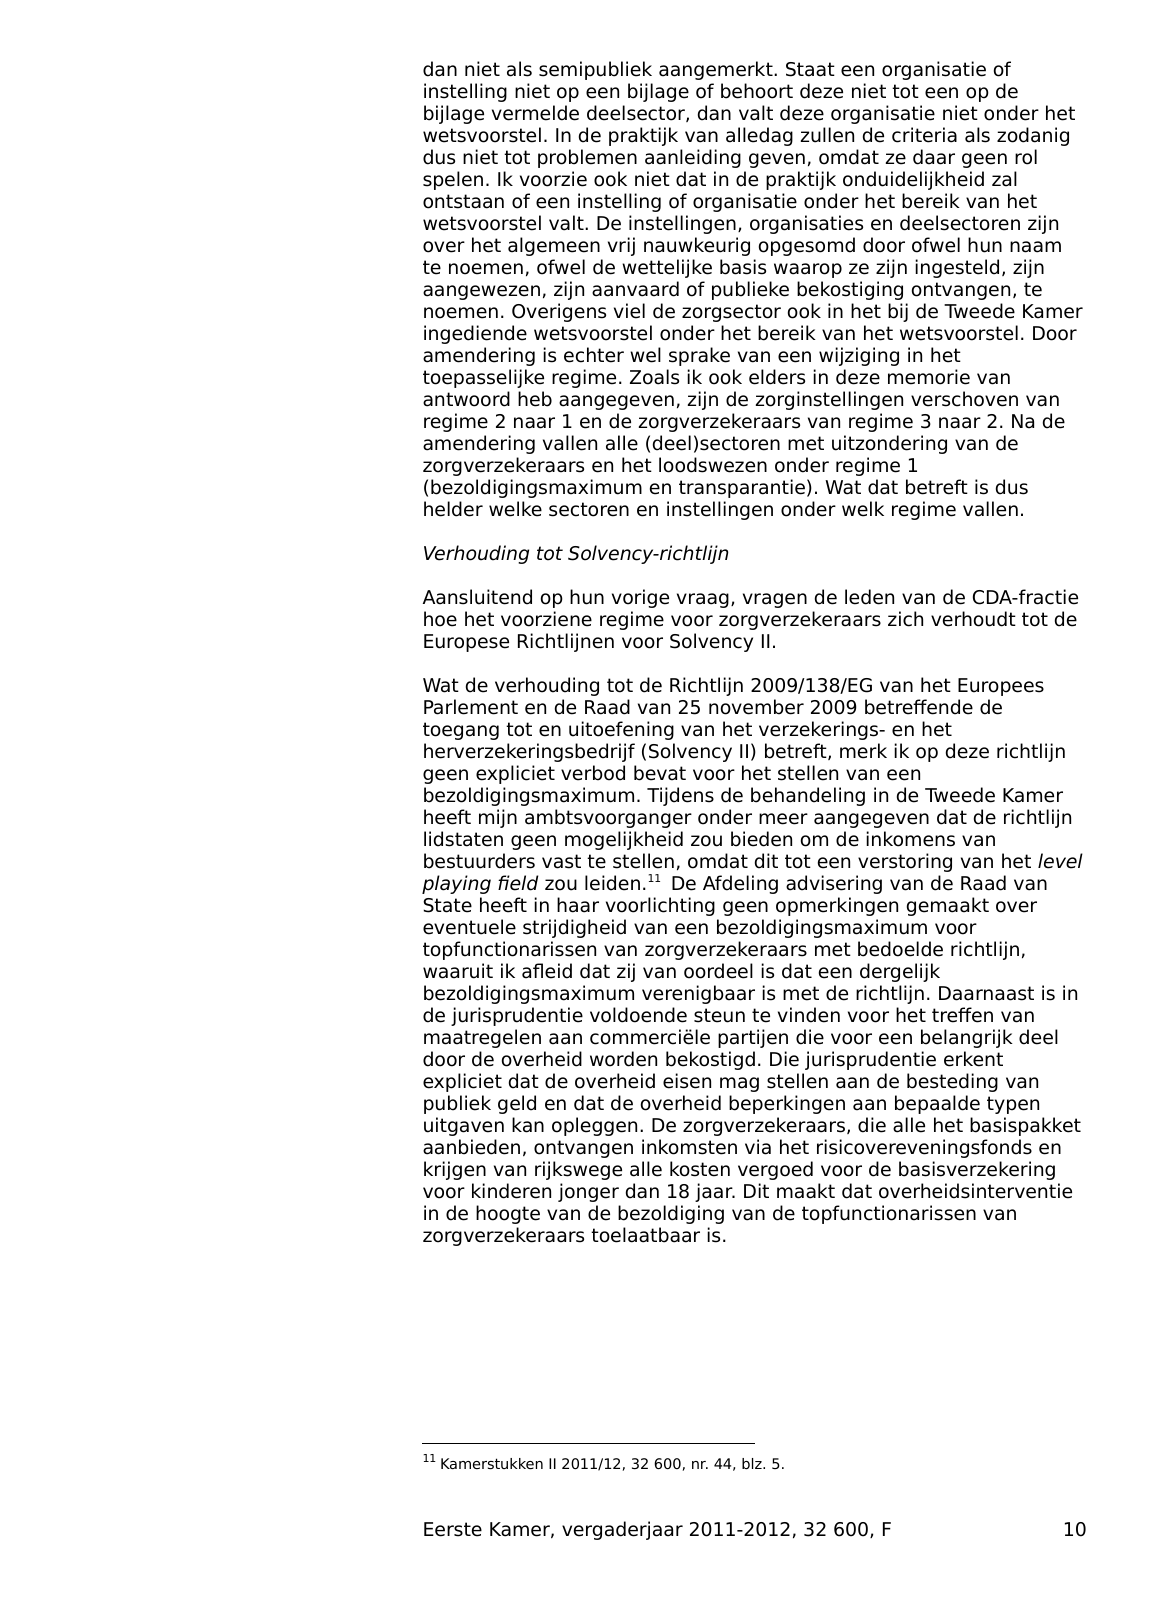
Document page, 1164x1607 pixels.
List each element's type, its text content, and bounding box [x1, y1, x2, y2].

text Kamerstukken II 2011/12, 32 600, nr. 44, blz. 5. [422, 1452, 1087, 1474]
subtitle Verhouding tot Solvency-richtlijn [422, 543, 1087, 565]
text Aansluitend op hun vorige vraag, vragen de leden van de CDA-fractie hoe het voorziene regime voor zorgverzekeraars zich verhoudt tot de Europese Richtlijnen voor Solvency II. [422, 587, 1087, 653]
text Wat de verhouding tot de Richtlijn 2009/138/EG van het Europees Parlement en de Raad van 25 november 2009 betreffende de toegang tot en uitoefening van het verzekerings- en het herverzekeringsbedrijf (Solvency II) betreft, merk ik op deze richtlijn geen expliciet verbod bevat voor het stellen van een bezoldigingsmaximum. Tijdens de behandeling in de Tweede Kamer heeft mijn ambtsvoorganger onder meer aangegeven dat de richtlijn lidstaten geen mogelijkheid zou bieden om de inkomens van bestuurders vast te stellen, omdat dit tot een verstoring van het level playing field zou leiden. De Afdeling advisering van de Raad van State heeft in haar voorlichting geen opmerkingen gemaakt over eventuele strijdigheid van een bezoldigingsmaximum voor topfunctionarissen van zorgverzekeraars met bedoelde richtlijn, waaruit ik afleid dat zij van oordeel is dat een dergelijk bezoldigingsmaximum verenigbaar is met de richtlijn. Daarnaast is in de jurisprudentie voldoende steun te vinden voor het treffen van maatregelen aan commerciële partijen die voor een belangrijk deel door de overheid worden bekostigd. Die jurisprudentie erkent expliciet dat de overheid eisen mag stellen aan de besteding van publiek geld en dat de overheid beperkingen aan bepaalde typen uitgaven kan opleggen. De zorgverzekeraars, die alle het basispakket aanbieden, ontvangen inkomsten via het risicovereveningsfonds en krijgen van rijkswege alle kosten vergoed voor de basisverzekering voor kinderen jonger dan 18 jaar. Dit maakt dat overheidsinterventie in de hoogte van de bezoldiging van de topfunctionarissen van zorgverzekeraars toelaatbaar is. [422, 675, 1087, 1247]
text dan niet als semipubliek aangemerkt. Staat een organisatie of instelling niet op een bijlage of behoort deze niet tot een op de bijlage vermelde deelsector, dan valt deze organisatie niet onder het wetsvoorstel. In de praktijk van alledag zullen de criteria als zodanig dus niet tot problemen aanleiding geven, omdat ze daar geen rol spelen. Ik voorzie ook niet dat in de praktijk onduidelijkheid zal ontstaan of een instelling of organisatie onder het bereik van het wetsvoorstel valt. De instellingen, organisaties en deelsectoren zijn over het algemeen vrij nauwkeurig opgesomd door ofwel hun naam te noemen, ofwel de wettelijke basis waarop ze zijn ingesteld, zijn aangewezen, zijn aanvaard of publieke bekostiging ontvangen, te noemen. Overigens viel de zorgsector ook in het bij de Tweede Kamer ingediende wetsvoorstel onder het bereik van het wetsvoorstel. Door amendering is echter wel sprake van een wijziging in het toepasselijke regime. Zoals ik ook elders in deze memorie van antwoord heb aangegeven, zijn de zorginstellingen verschoven van regime 2 naar 1 en de zorgverzekeraars van regime 3 naar 2. Na de amendering vallen alle (deel)sectoren met uitzondering van de zorgverzekeraars en het loodswezen onder regime 1 (bezoldigingsmaximum en transparantie). Wat dat betreft is dus helder welke sectoren en instellingen onder welk regime vallen. [422, 59, 1087, 521]
